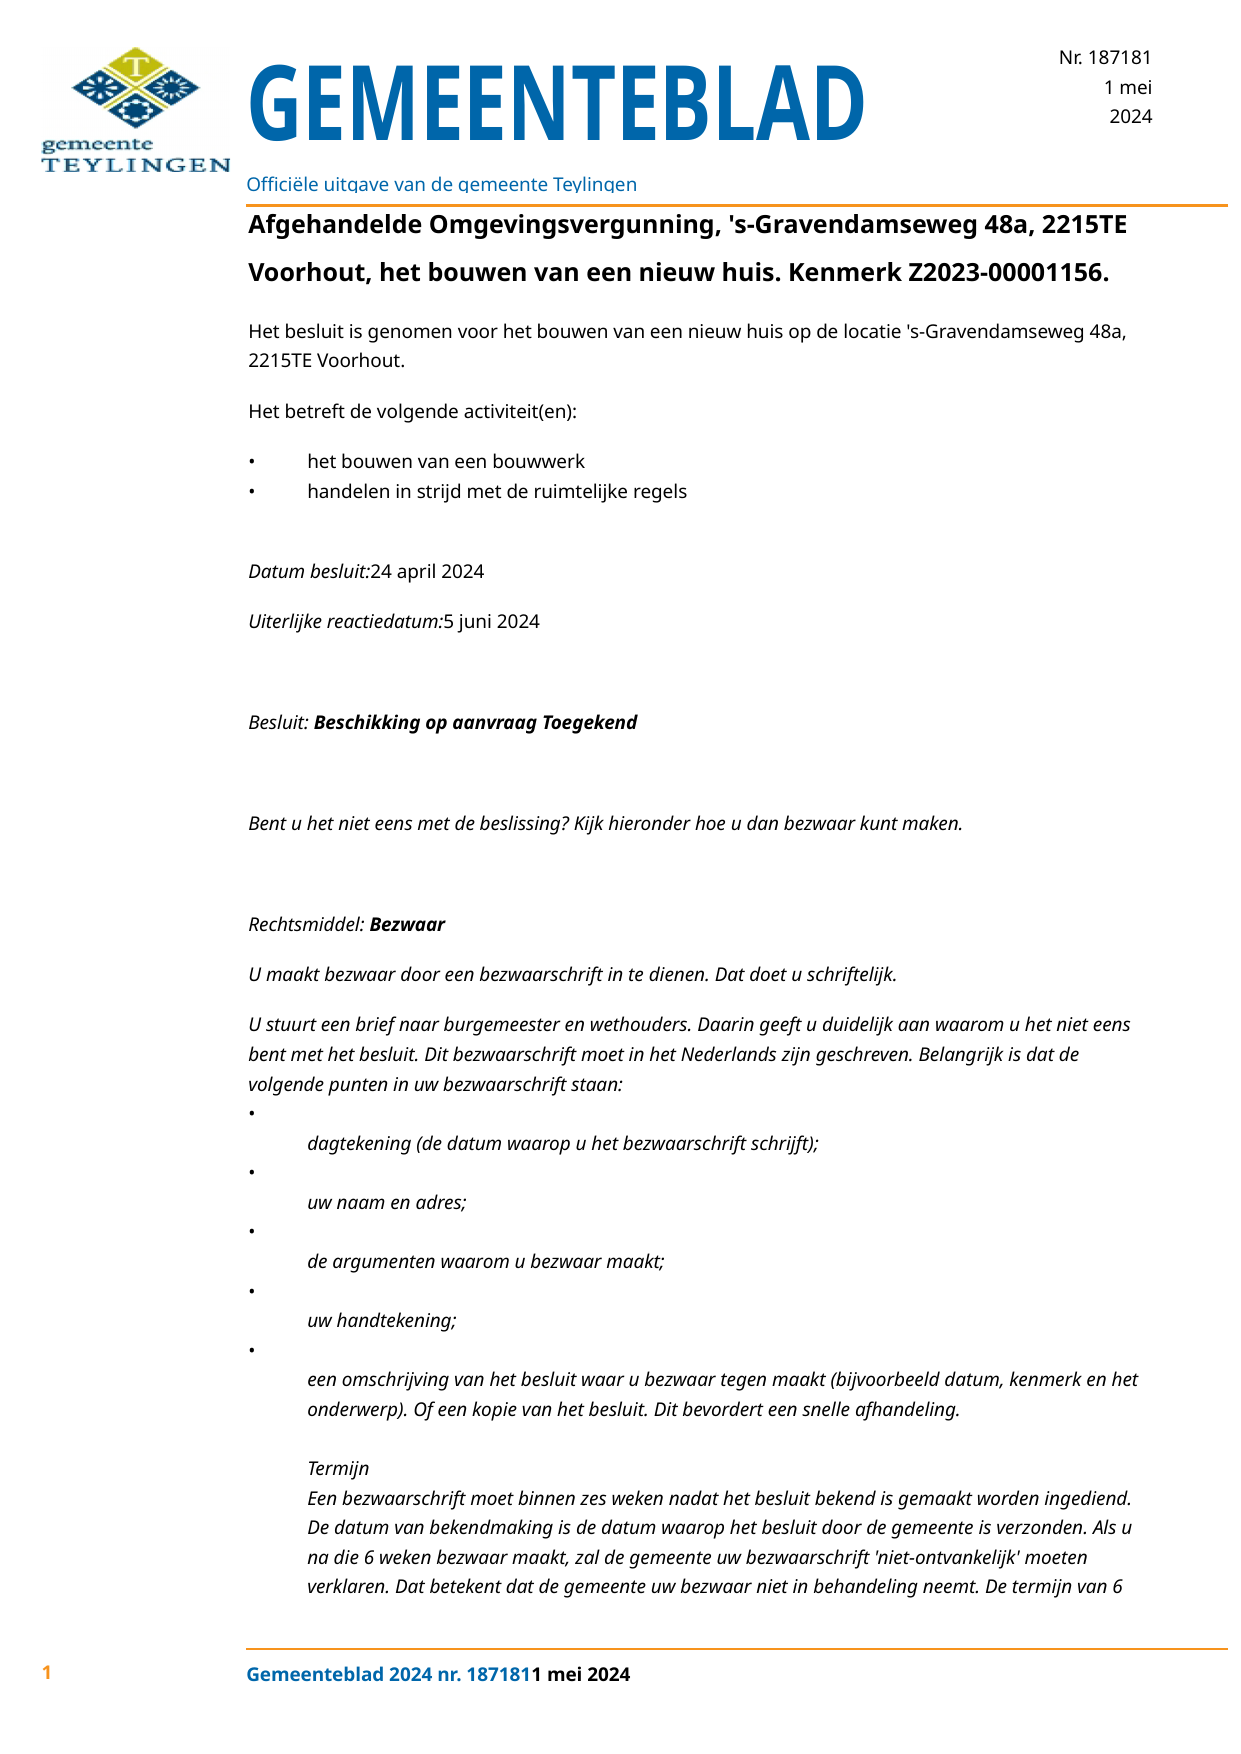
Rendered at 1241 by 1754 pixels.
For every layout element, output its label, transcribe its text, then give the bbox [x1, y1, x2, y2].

list uw handtekening; [248, 1307, 1152, 1333]
list Termijn [248, 1455, 1152, 1481]
text Datum besluit:24 april 2024 [248, 558, 1152, 584]
list een omschrijving van het besluit waar u bezwaar tegen maakt (bijvoorbeeld datum, kenmerk en het onderwerp). Of een kopie van het besluit. Dit bevordert een snelle afhandeling. [248, 1367, 1152, 1422]
text Het betreft de volgende activiteit(en): [248, 398, 1152, 424]
text Het besluit is genomen voor het bouwen van een nieuw huis op de locatie 's-Gravendamseweg 48a, 2215TE Voorhout. [248, 318, 1152, 373]
list het bouwen van een bouwwerk [248, 448, 1152, 474]
text Bent u het niet eens met de beslissing? Kijk hieronder hoe u dan bezwaar kunt maken. [248, 810, 1152, 836]
list handelen in strijd met de ruimtelijke regels [248, 478, 1152, 504]
list de argumenten waarom u bezwaar maakt; [248, 1248, 1152, 1274]
text Afgehandelde Omgevingsvergunning, 's-Gravendamseweg 48a, 2215TE Voorhout, het bouwen van een nieuw huis. Kenmerk Z2023-00001156. [248, 207, 1152, 288]
text U maakt bezwaar door een bezwaarschrift in te dienen. Dat doet u schriftelijk. [248, 961, 1152, 987]
list Een bezwaarschrift moet binnen zes weken nadat het besluit bekend is gemaakt worden ingediend. De datum van bekendmaking is de datum waarop het besluit door de gemeente is verzonden. Als u na die 6 weken bezwaar maakt, zal de gemeente uw bezwaarschrift 'niet-ontvankelijk' moeten verklaren. Dat betekent dat de gemeente uw bezwaar niet in behandeling neemt. De termijn van 6 [248, 1485, 1152, 1599]
text Uiterlijke reactiedatum:5 juni 2024 [248, 608, 1152, 634]
text U stuurt een brief naar burgemeester en wethouders. Daarin geeft u duidelijk aan waarom u het niet eens bent met het besluit. Dit bezwaarschrift moet in het Nederlands zijn geschreven. Belangrijk is dat de volgende punten in uw bezwaarschrift staan: [248, 1012, 1152, 1097]
list uw naam en adres; [248, 1189, 1152, 1215]
list dagtekening (de datum waarop u het bezwaarschrift schrijft); [248, 1130, 1152, 1156]
text Rechtsmiddel: Bezwaar [248, 911, 1152, 937]
text Besluit: Beschikking op aanvraag Toegekend [248, 709, 1152, 735]
picture [41, 47, 231, 172]
